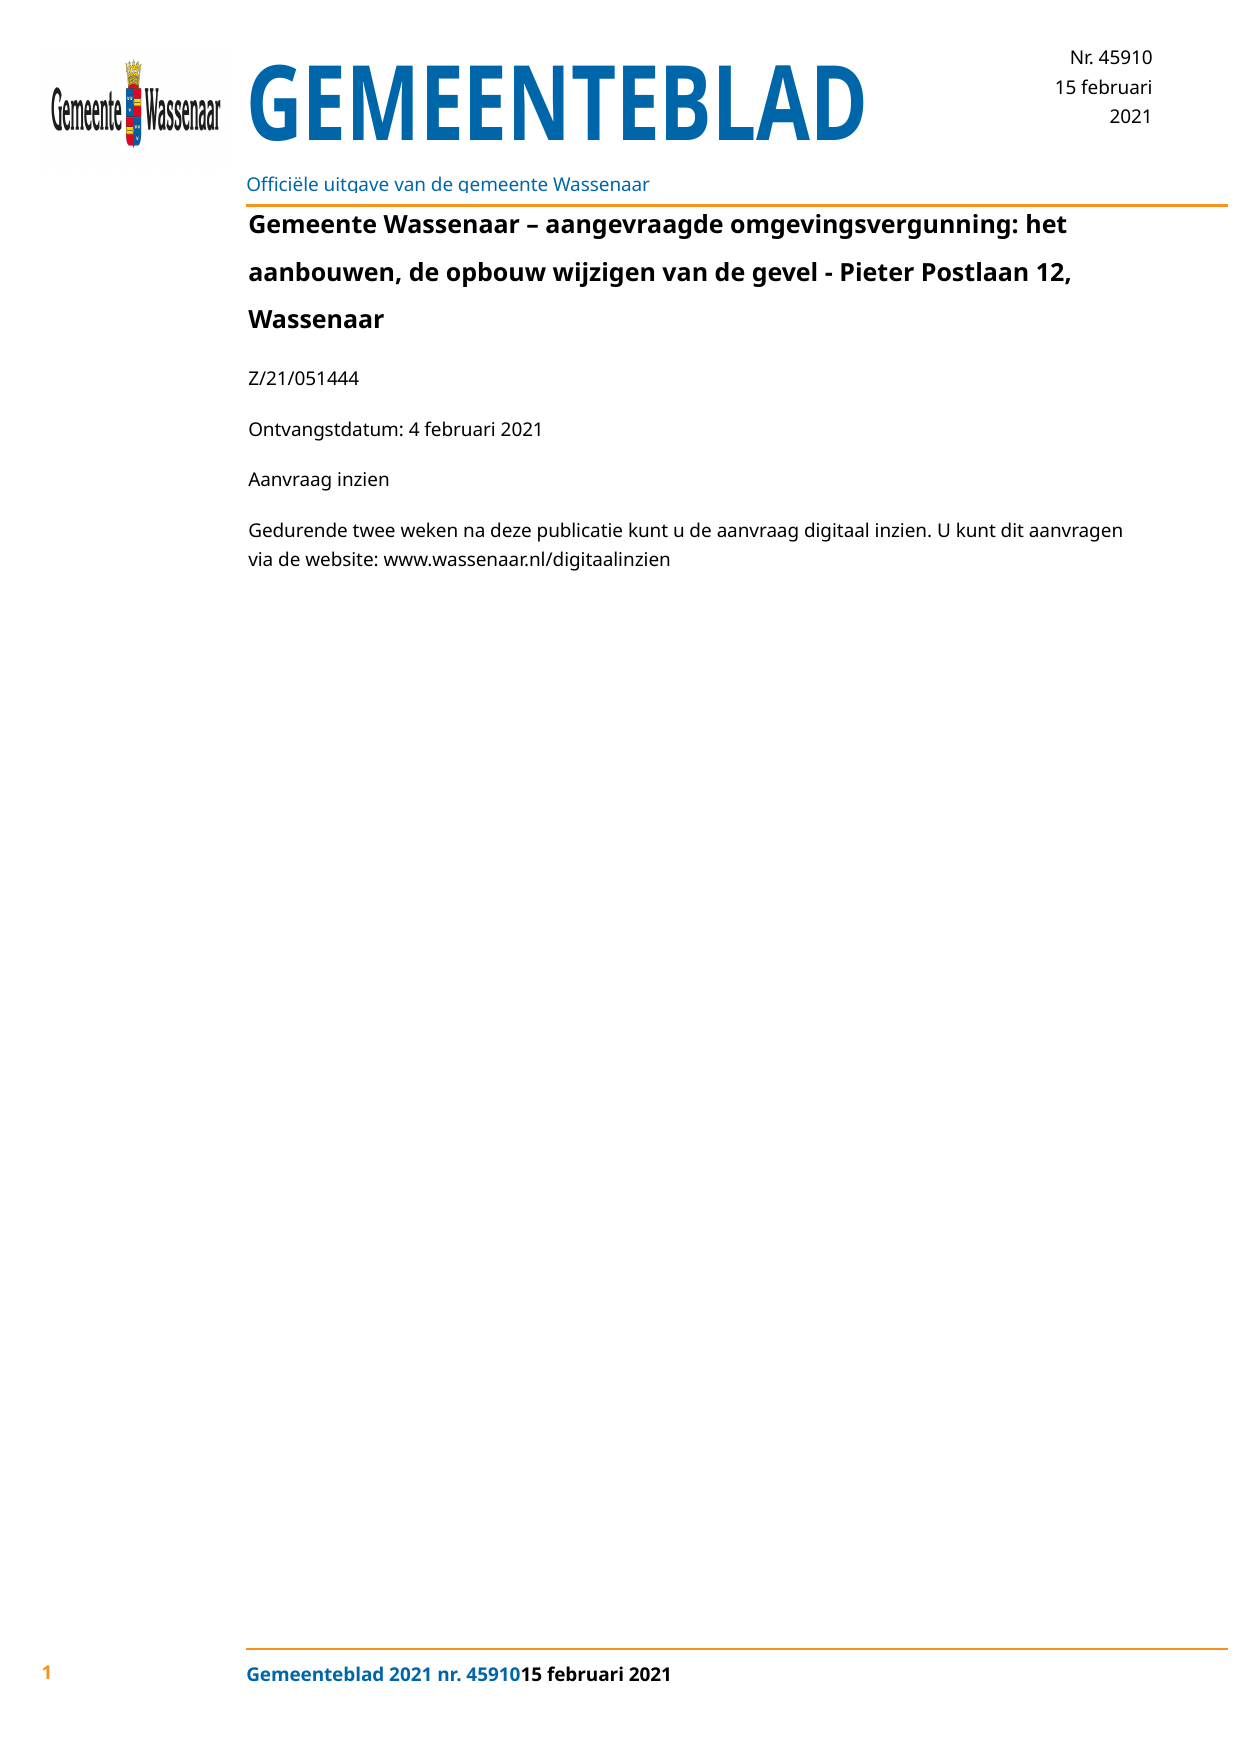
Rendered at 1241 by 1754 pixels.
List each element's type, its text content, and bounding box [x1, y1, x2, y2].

picture [41, 47, 231, 172]
text Z/21/051444 [248, 366, 1152, 391]
text Ontvangstdatum: 4 februari 2021 [248, 416, 1152, 442]
text Gedurende twee weken na deze publicatie kunt u de aanvraag digitaal inzien. U kunt dit aanvragen via de website: www.wassenaar.nl/digitaalinzien [248, 517, 1152, 572]
text Gemeente Wassenaar – aangevraagde omgevingsvergunning: het aanbouwen, de opbouw wijzigen van de gevel - Pieter Postlaan 12, Wassenaar [248, 207, 1152, 336]
text Aanvraag inzien [248, 466, 1152, 492]
